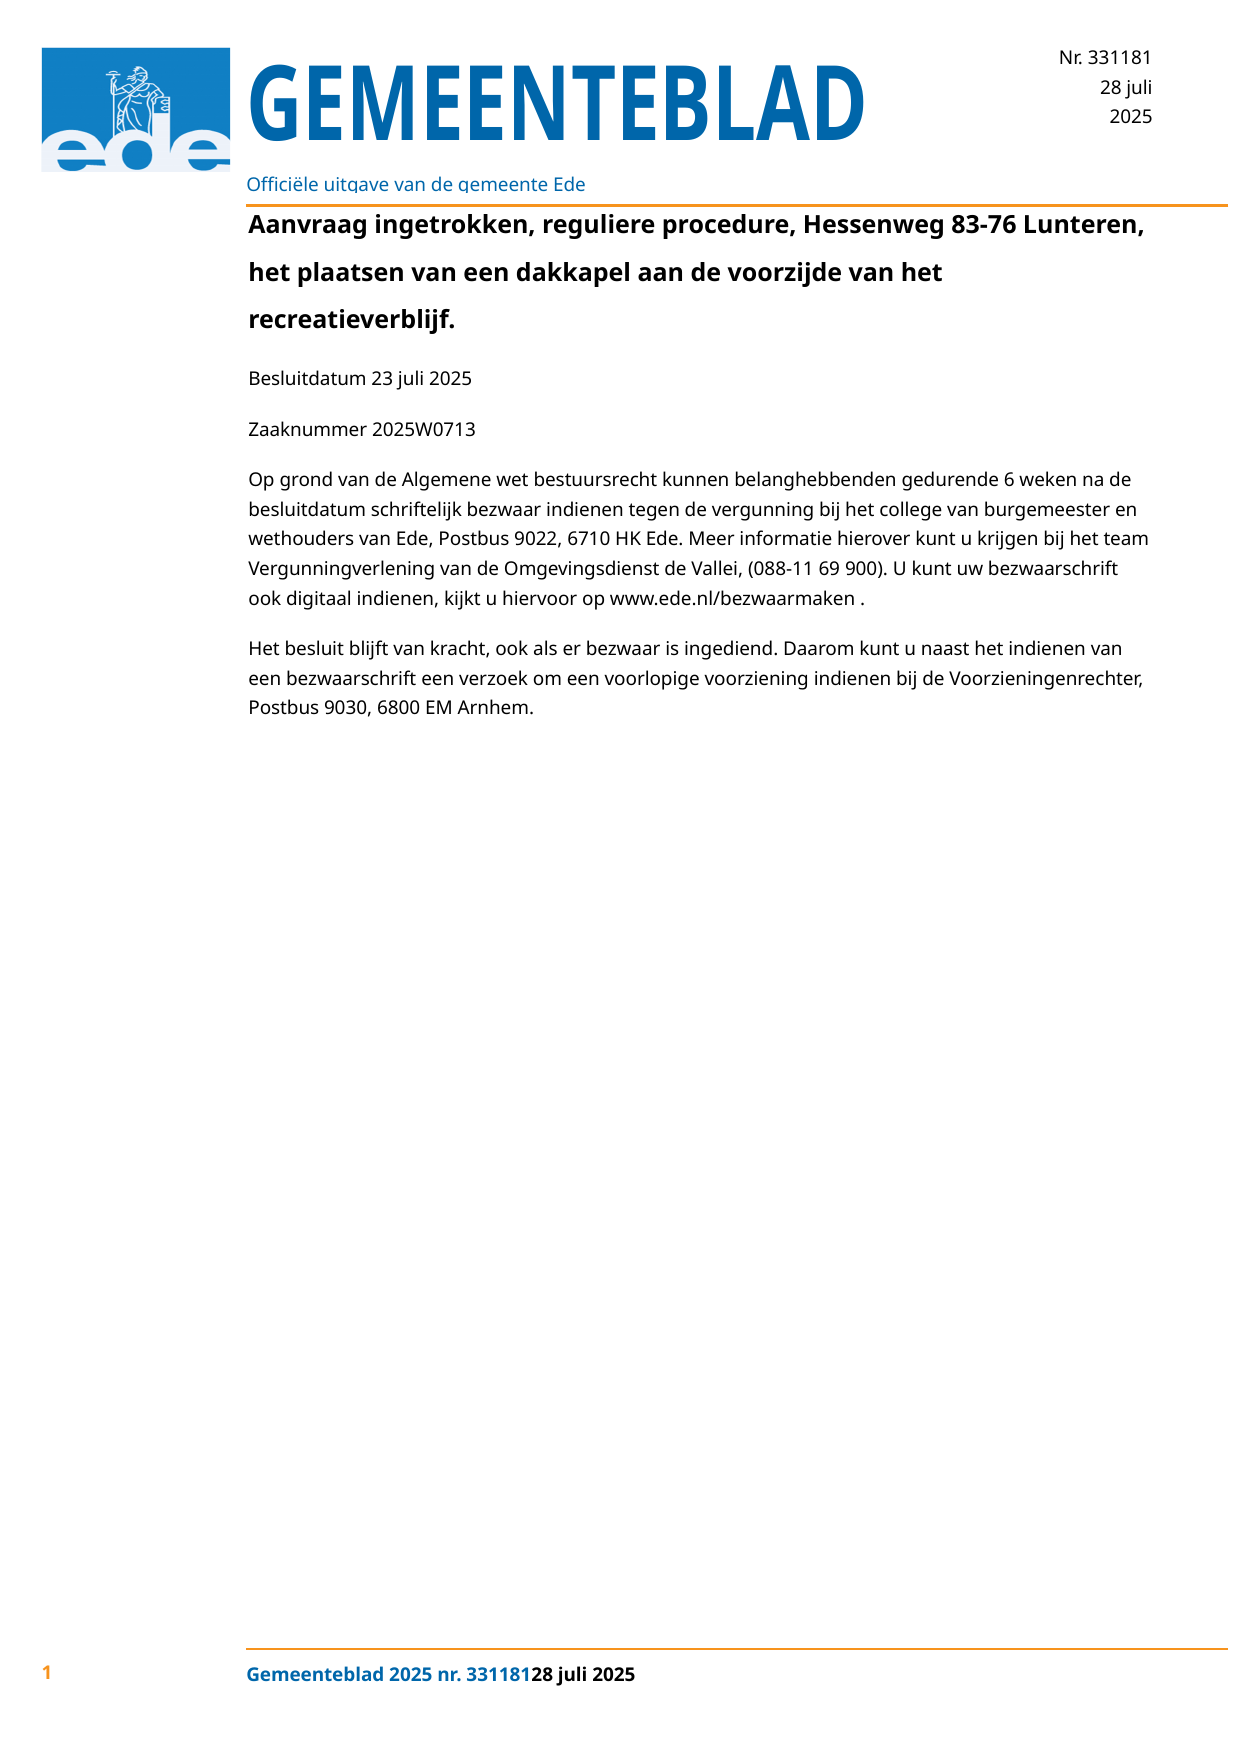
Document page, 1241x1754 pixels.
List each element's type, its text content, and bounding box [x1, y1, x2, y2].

text Op grond van de Algemene wet bestuursrecht kunnen belanghebbenden gedurende 6 weken na de besluitdatum schriftelijk bezwaar indienen tegen de vergunning bij het college van burgemeester en wethouders van Ede, Postbus 9022, 6710 HK Ede. Meer informatie hierover kunt u krijgen bij het team Vergunningverlening van de Omgevingsdienst de Vallei, (088-11 69 900). U kunt uw bezwaarschrift ook digitaal indienen, kijkt u hiervoor op www.ede.nl/bezwaarmaken . [248, 466, 1152, 610]
text Zaaknummer 2025W0713 [248, 416, 1152, 442]
text Aanvraag ingetrokken, reguliere procedure, Hessenweg 83-76 Lunteren, het plaatsen van een dakkapel aan de voorzijde van het recreatieverblijf. [248, 207, 1152, 336]
text Besluitdatum 23 juli 2025 [248, 366, 1152, 391]
picture [41, 47, 231, 172]
text Het besluit blijft van kracht, ook als er bezwaar is ingediend. Daarom kunt u naast het indienen van een bezwaarschrift een verzoek om een voorlopige voorziening indienen bij de Voorzieningenrechter, Postbus 9030, 6800 EM Arnhem. [248, 635, 1152, 720]
